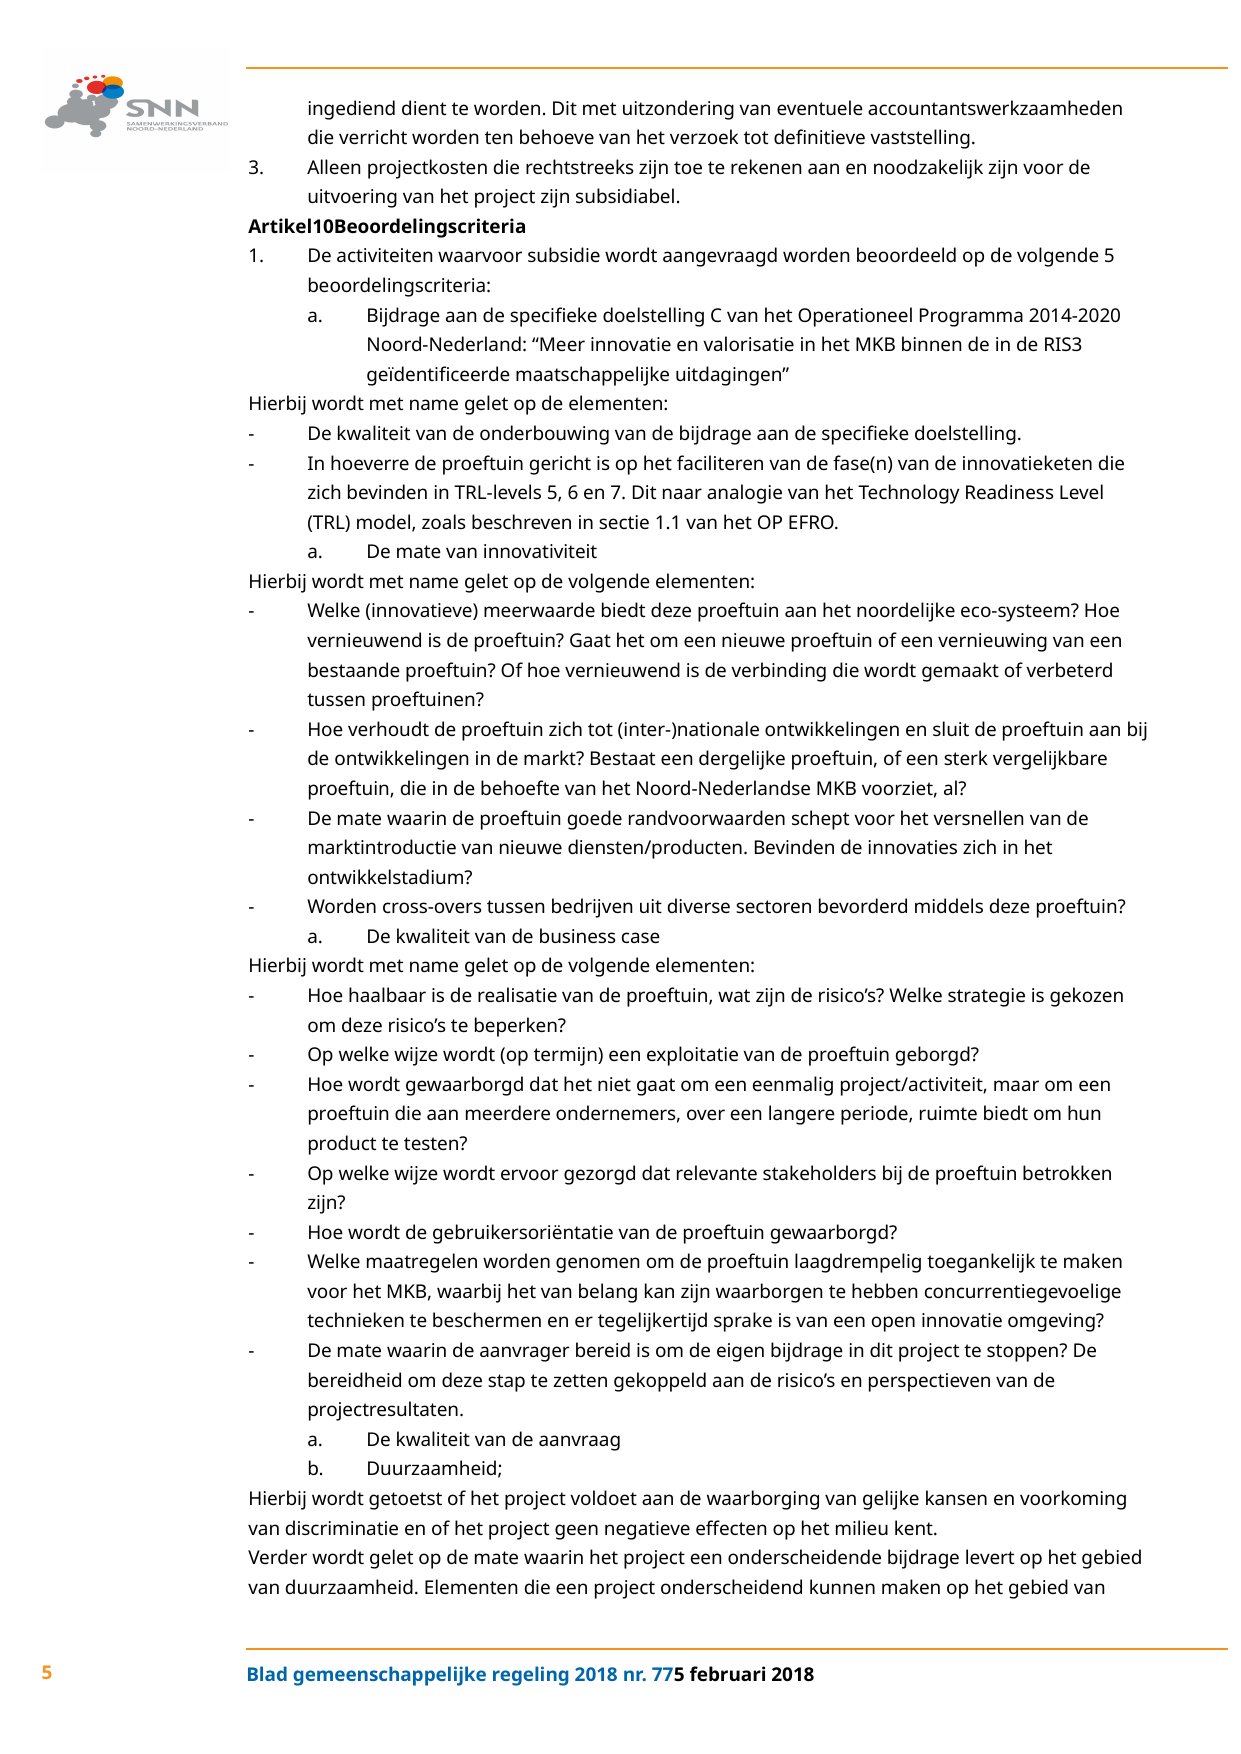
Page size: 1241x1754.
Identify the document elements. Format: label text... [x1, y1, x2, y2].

list De kwaliteit van de aanvraag [307, 1426, 1152, 1452]
text Hierbij wordt met name gelet op de volgende elementen: [248, 568, 1152, 594]
list De activiteiten waarvoor subsidie wordt aangevraagd worden beoordeeld op de volgende 5 beoordelingscriteria: [248, 243, 1152, 298]
list De mate van innovativiteit [307, 538, 1152, 564]
list Alleen projectkosten die rechtstreeks zijn toe te rekenen aan en noodzakelijk zijn voor de uitvoering van het project zijn subsidiabel. [248, 154, 1152, 209]
text Hierbij wordt getoetst of het project voldoet aan de waarborging van gelijke kansen en voorkoming van discriminatie en of het project geen negatieve effecten op het milieu kent. [248, 1485, 1152, 1541]
list De mate waarin de aanvrager bereid is om de eigen bijdrage in dit project te stoppen? De bereidheid om deze stap te zetten gekoppeld aan de risico’s en perspectieven van de projectresultaten. [248, 1337, 1152, 1422]
list De mate waarin de proeftuin goede randvoorwaarden schept voor het versnellen van de marktintroductie van nieuwe diensten/producten. Bevinden de innovaties zich in het ontwikkelstadium? [248, 805, 1152, 890]
list Welke (innovatieve) meerwaarde biedt deze proeftuin aan het noordelijke eco-systeem? Hoe vernieuwend is de proeftuin? Gaat het om een nieuwe proeftuin of een vernieuwing van een bestaande proeftuin? Of hoe vernieuwend is de verbinding die wordt gemaakt of verbeterd tussen proeftuinen? [248, 598, 1152, 712]
list ingediend dient te worden. Dit met uitzondering van eventuele accountantswerkzaamheden die verricht worden ten behoeve van het verzoek tot definitieve vaststelling. [248, 95, 1152, 150]
text Artikel10Beoordelingscriteria [248, 213, 1152, 239]
list Hoe wordt gewaarborgd dat het niet gaat om een eenmalig project/activiteit, maar om een proeftuin die aan meerdere ondernemers, over een langere periode, ruimte biedt om hun product te testen? [248, 1071, 1152, 1156]
text Hierbij wordt met name gelet op de elementen: [248, 391, 1152, 416]
text Verder wordt gelet op de mate waarin het project een onderscheidende bijdrage levert op het gebied van duurzaamheid. Elementen die een project onderscheidend kunnen maken op het gebied van [248, 1544, 1152, 1600]
list De kwaliteit van de business case [307, 923, 1152, 949]
list Op welke wijze wordt ervoor gezorgd dat relevante stakeholders bij de proeftuin betrokken zijn? [248, 1160, 1152, 1215]
list Hoe verhoudt de proeftuin zich tot (inter-)nationale ontwikkelingen en sluit de proeftuin aan bij de ontwikkelingen in de markt? Bestaat een dergelijke proeftuin, of een sterk vergelijkbare proeftuin, die in de behoefte van het Noord-Nederlandse MKB voorziet, al? [248, 716, 1152, 801]
list Worden cross-overs tussen bedrijven uit diverse sectoren bevorderd middels deze proeftuin? [248, 893, 1152, 919]
list De kwaliteit van de onderbouwing van de bijdrage aan de specifieke doelstelling. [248, 420, 1152, 446]
list Bijdrage aan de specifieke doelstelling C van het Operationeel Programma 2014-2020 Noord-Nederland: “Meer innovatie en valorisatie in het MKB binnen de in de RIS3 geïdentificeerde maatschappelijke uitdagingen” [307, 302, 1152, 387]
list Duurzaamheid; [307, 1456, 1152, 1481]
list In hoeverre de proeftuin gericht is op het faciliteren van de fase(n) van de innovatieketen die zich bevinden in TRL-levels 5, 6 en 7. Dit naar analogie van het Technology Readiness Level (TRL) model, zoals beschreven in sectie 1.1 van het OP EFRO. [248, 450, 1152, 535]
text Hierbij wordt met name gelet op de volgende elementen: [248, 953, 1152, 978]
list Op welke wijze wordt (op termijn) een exploitatie van de proeftuin geborgd? [248, 1041, 1152, 1067]
list Welke maatregelen worden genomen om de proeftuin laagdrempelig toegankelijk te maken voor het MKB, waarbij het van belang kan zijn waarborgen te hebben concurrentiegevoelige technieken te beschermen en er tegelijkertijd sprake is van een open innovatie omgeving? [248, 1248, 1152, 1333]
picture [41, 47, 231, 172]
list Hoe wordt de gebruikersoriëntatie van de proeftuin gewaarborgd? [248, 1219, 1152, 1245]
list Hoe haalbaar is de realisatie van de proeftuin, wat zijn de risico’s? Welke strategie is gekozen om deze risico’s te beperken? [248, 982, 1152, 1038]
